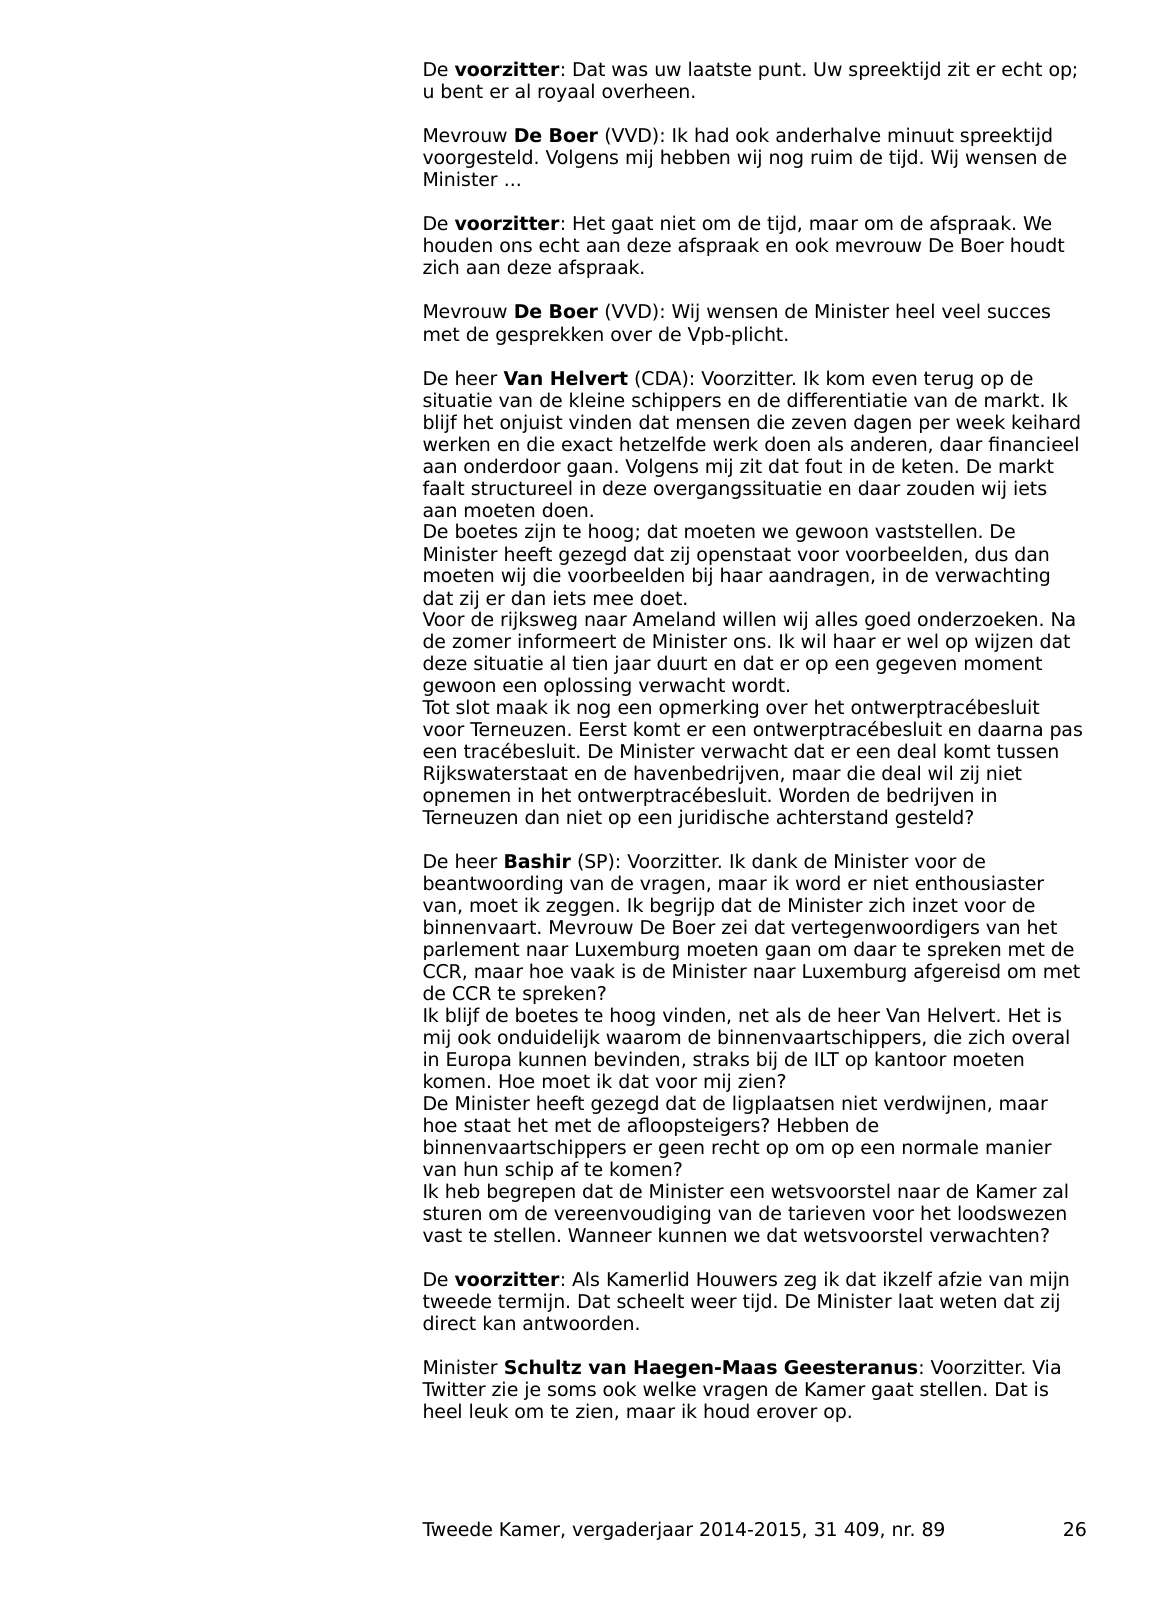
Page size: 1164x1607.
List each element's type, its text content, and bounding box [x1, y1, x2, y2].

text De voorzitter: Als Kamerlid Houwers zeg ik dat ikzelf afzie van mijn tweede termijn. Dat scheelt weer tijd. De Minister laat weten dat zij direct kan antwoorden. [422, 1269, 1087, 1335]
text Mevrouw De Boer (VVD): Ik had ook anderhalve minuut spreektijd voorgesteld. Volgens mij hebben wij nog ruim de tijd. Wij wensen de Minister ... [422, 125, 1087, 191]
text De voorzitter: Het gaat niet om de tijd, maar om de afspraak. We houden ons echt aan deze afspraak en ook mevrouw De Boer houdt zich aan deze afspraak. [422, 213, 1087, 279]
text De boetes zijn te hoog; dat moeten we gewoon vaststellen. De Minister heeft gezegd dat zij openstaat voor voorbeelden, dus dan moeten wij die voorbeelden bij haar aandragen, in de verwachting dat zij er dan iets mee doet. [422, 521, 1087, 609]
text Tot slot maak ik nog een opmerking over het ontwerptracébesluit voor Terneuzen. Eerst komt er een ontwerptracébesluit en daarna pas een tracébesluit. De Minister verwacht dat er een deal komt tussen Rijkswaterstaat en de havenbedrijven, maar die deal wil zij niet opnemen in het ontwerptracébesluit. Worden de bedrijven in Terneuzen dan niet op een juridische achterstand gesteld? [422, 697, 1087, 829]
text Voor de rijksweg naar Ameland willen wij alles goed onderzoeken. Na de zomer informeert de Minister ons. Ik wil haar er wel op wijzen dat deze situatie al tien jaar duurt en dat er op een gegeven moment gewoon een oplossing verwacht wordt. [422, 609, 1087, 697]
text De heer Bashir (SP): Voorzitter. Ik dank de Minister voor de beantwoording van de vragen, maar ik word er niet enthousiaster van, moet ik zeggen. Ik begrijp dat de Minister zich inzet voor de binnenvaart. Mevrouw De Boer zei dat vertegenwoordigers van het parlement naar Luxemburg moeten gaan om daar te spreken met de CCR, maar hoe vaak is de Minister naar Luxemburg afgereisd om met de CCR te spreken? [422, 851, 1087, 1005]
text De voorzitter: Dat was uw laatste punt. Uw spreektijd zit er echt op; u bent er al royaal overheen. [422, 59, 1087, 103]
text Mevrouw De Boer (VVD): Wij wensen de Minister heel veel succes met de gesprekken over de Vpb-plicht. [422, 301, 1087, 345]
text Minister Schultz van Haegen-Maas Geesteranus: Voorzitter. Via Twitter zie je soms ook welke vragen de Kamer gaat stellen. Dat is heel leuk om te zien, maar ik houd erover op. [422, 1357, 1087, 1423]
text De Minister heeft gezegd dat de ligplaatsen niet verdwijnen, maar hoe staat het met de afloopsteigers? Hebben de binnenvaartschippers er geen recht op om op een normale manier van hun schip af te komen? [422, 1093, 1087, 1181]
text De heer Van Helvert (CDA): Voorzitter. Ik kom even terug op de situatie van de kleine schippers en de differentiatie van de markt. Ik blijf het onjuist vinden dat mensen die zeven dagen per week keihard werken en die exact hetzelfde werk doen als anderen, daar financieel aan onderdoor gaan. Volgens mij zit dat fout in de keten. De markt faalt structureel in deze overgangssituatie en daar zouden wij iets aan moeten doen. [422, 368, 1087, 521]
text Ik blijf de boetes te hoog vinden, net als de heer Van Helvert. Het is mij ook onduidelijk waarom de binnenvaartschippers, die zich overal in Europa kunnen bevinden, straks bij de ILT op kantoor moeten komen. Hoe moet ik dat voor mij zien? [422, 1005, 1087, 1093]
text Ik heb begrepen dat de Minister een wetsvoorstel naar de Kamer zal sturen om de vereenvoudiging van de tarieven voor het loodswezen vast te stellen. Wanneer kunnen we dat wetsvoorstel verwachten? [422, 1181, 1087, 1247]
